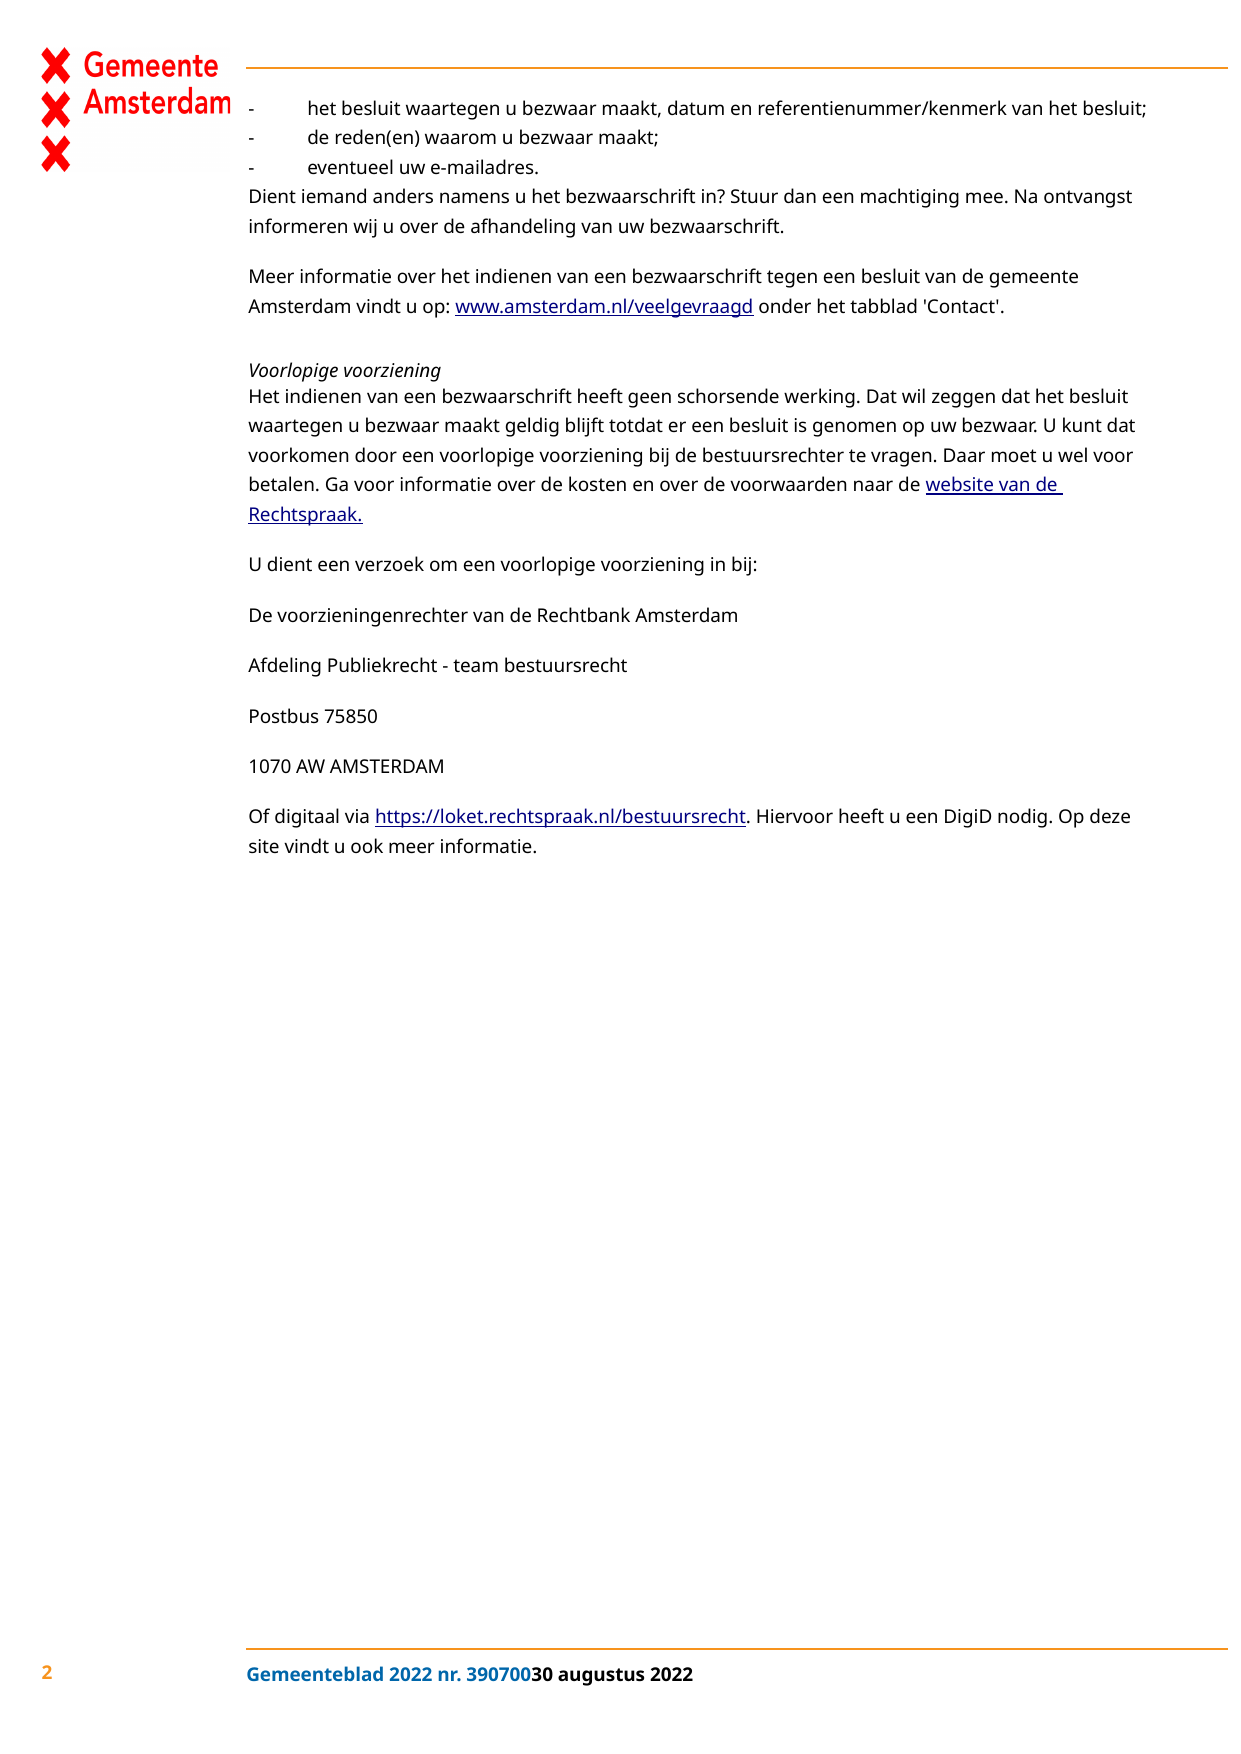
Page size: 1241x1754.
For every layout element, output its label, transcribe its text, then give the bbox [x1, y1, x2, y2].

picture [41, 47, 231, 172]
list eventueel uw e-mailadres. [248, 154, 1152, 180]
list de reden(en) waarom u bezwaar maakt; [248, 124, 1152, 150]
text Voorlopige voorziening [248, 357, 1152, 383]
text Het indienen van een bezwaarschrift heeft geen schorsende werking. Dat wil zeggen dat het besluit waartegen u bezwaar maakt geldig blijft totdat er een besluit is genomen op uw bezwaar. U kunt dat voorkomen door een voorlopige voorziening bij de bestuursrechter te vragen. Daar moet u wel voor betalen. Ga voor informatie over de kosten en over de voorwaarden naar de website van de Rechtspraak. [248, 383, 1152, 527]
list het besluit waartegen u bezwaar maakt, datum en referentienummer/kenmerk van het besluit; [248, 95, 1152, 121]
text Postbus 75850 [248, 703, 1152, 728]
text Dient iemand anders namens u het bezwaarschrift in? Stuur dan een machtiging mee. Na ontvangst informeren wij u over de afhandeling van uw bezwaarschrift. [248, 183, 1152, 239]
text Meer informatie over het indienen van een bezwaarschrift tegen een besluit van de gemeente Amsterdam vindt u op: www.amsterdam.nl/veelgevraagd onder het tabblad 'Contact'. [248, 263, 1152, 319]
text Of digitaal via https://loket.rechtspraak.nl/bestuursrecht. Hiervoor heeft u een DigiD nodig. Op deze site vindt u ook meer informatie. [248, 804, 1152, 859]
text Afdeling Publiekrecht - team bestuursrecht [248, 652, 1152, 678]
text U dient een verzoek om een voorlopige voorziening in bij: [248, 552, 1152, 577]
text De voorzieningenrechter van de Rechtbank Amsterdam [248, 602, 1152, 628]
text 1070 AW AMSTERDAM [248, 753, 1152, 779]
